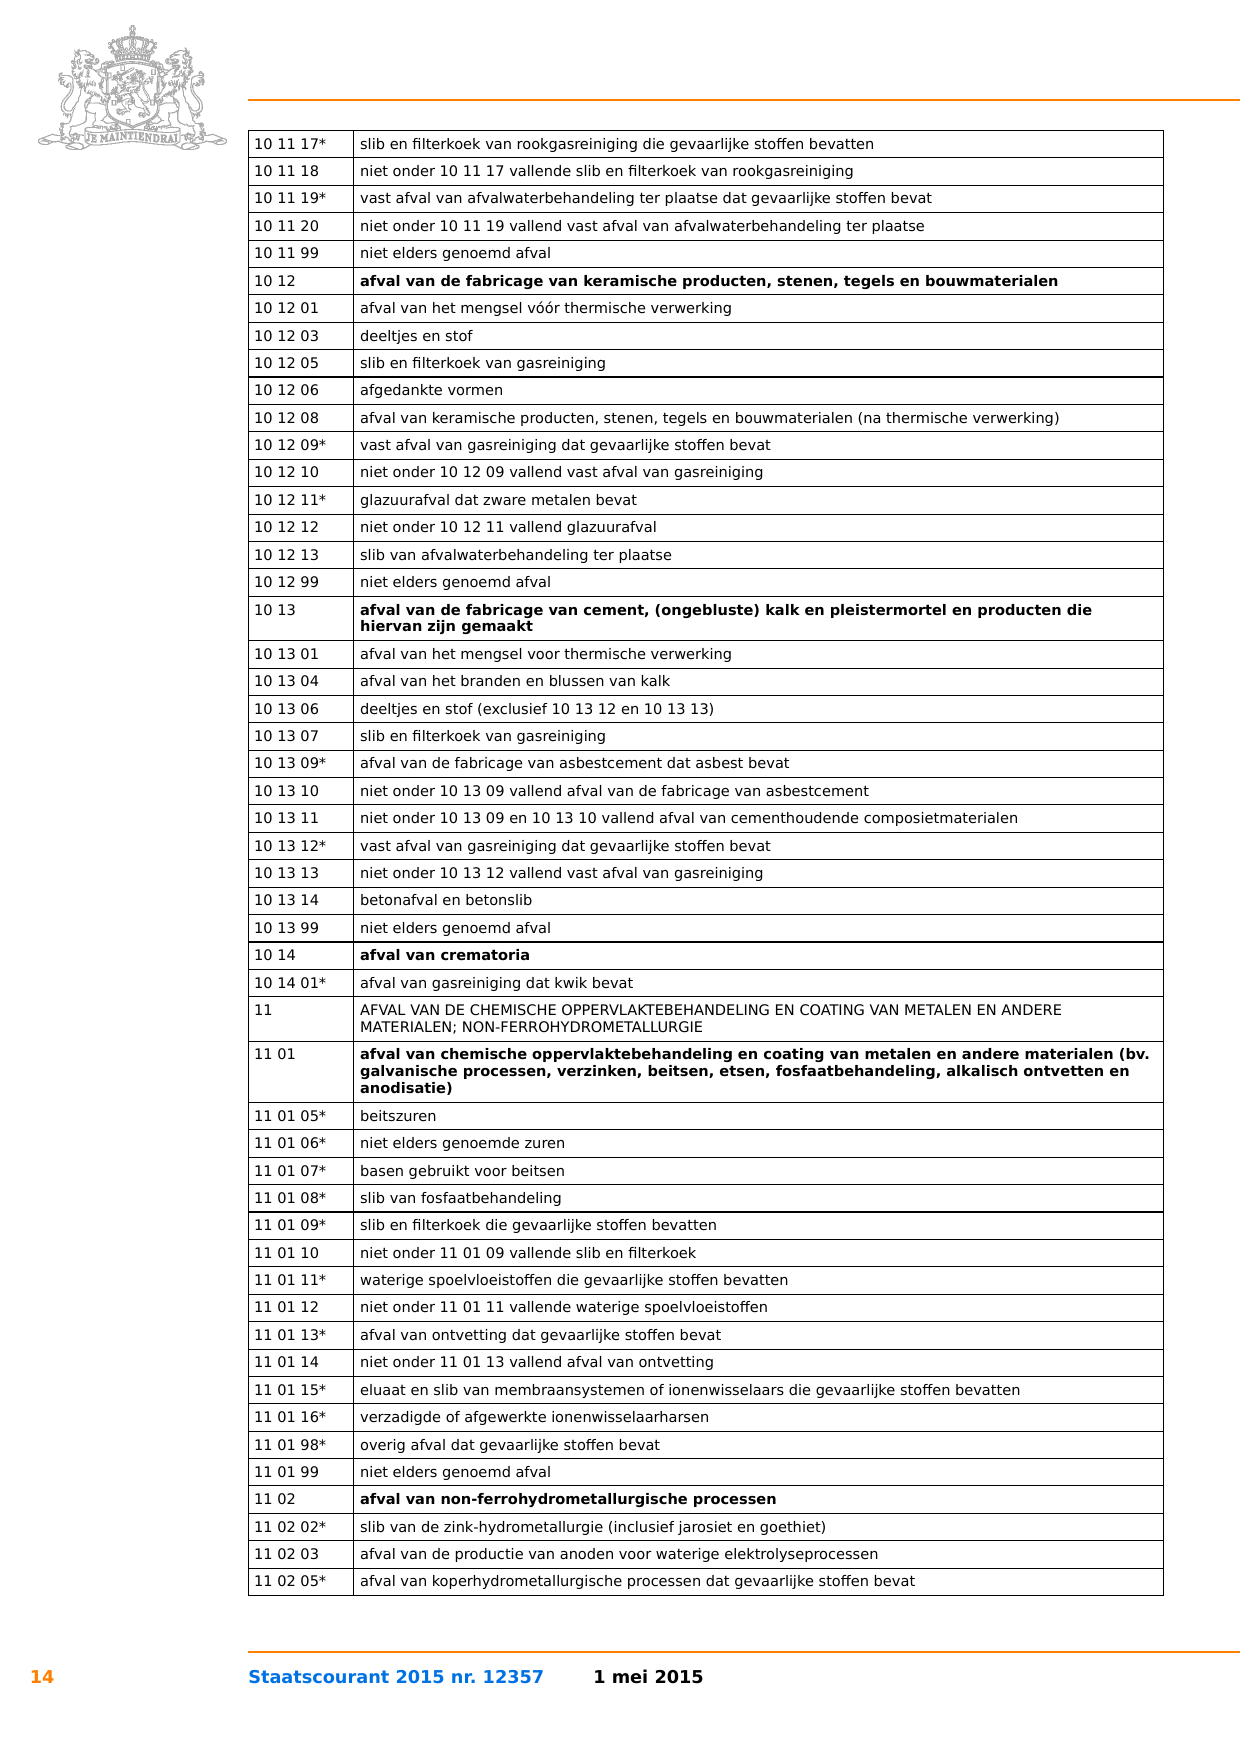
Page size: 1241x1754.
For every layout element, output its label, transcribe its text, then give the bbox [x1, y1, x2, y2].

table_cell 10 12 99 [249, 569, 353, 596]
table_cell niet onder 10 13 09 en 10 13 10 vallend afval van cementhoudende composietmaterialen [354, 805, 1163, 832]
table_cell niet onder 10 11 19 vallend vast afval van afvalwaterbehandeling ter plaatse [354, 213, 1163, 239]
table_cell waterige spoelvloeistoffen die gevaarlijke stoffen bevatten [354, 1267, 1163, 1294]
table_cell 10 13 07 [249, 723, 353, 749]
table_cell 11 01 99 [249, 1459, 353, 1485]
table_cell 10 14 [249, 943, 353, 969]
table_cell 11 02 05* [249, 1569, 353, 1595]
table_cell 11 02 03 [249, 1541, 353, 1568]
table_cell afval van koperhydrometallurgische processen dat gevaarlijke stoffen bevat [354, 1569, 1163, 1595]
table_cell afval van chemische oppervlaktebehandeling en coating van metalen en andere materialen (bv. galvanische processen, verzinken, beitsen, etsen, fosfaatbehandeling, alkalisch ontvetten en anodisatie) [354, 1042, 1163, 1102]
table_cell 10 13 11 [249, 805, 353, 832]
table_cell niet elders genoemd afval [354, 241, 1163, 267]
table_cell 11 01 06* [249, 1130, 353, 1157]
table_cell 11 01 12 [249, 1295, 353, 1321]
table_cell niet elders genoemd afval [354, 569, 1163, 596]
table_cell niet onder 11 01 11 vallende waterige spoelvloeistoffen [354, 1295, 1163, 1321]
table_cell 11 01 11* [249, 1267, 353, 1294]
table_cell 10 13 12* [249, 833, 353, 859]
table_cell 10 13 06 [249, 696, 353, 722]
table_cell vast afval van gasreiniging dat gevaarlijke stoffen bevat [354, 833, 1163, 859]
table_cell niet elders genoemd afval [354, 915, 1163, 941]
table_cell 10 13 04 [249, 669, 353, 695]
table_cell AFVAL VAN DE CHEMISCHE OPPERVLAKTEBEHANDELING EN COATING VAN METALEN EN ANDERE MATERIALEN; NON-FERROHYDROMETALLURGIE [354, 997, 1163, 1041]
table_cell deeltjes en stof [354, 323, 1163, 349]
table_cell niet onder 10 11 17 vallende slib en filterkoek van rookgasreiniging [354, 158, 1163, 185]
table_cell 10 11 19* [249, 186, 353, 212]
table_cell 11 01 08* [249, 1185, 353, 1211]
table_cell glazuurafval dat zware metalen bevat [354, 487, 1163, 513]
table_cell 10 12 10 [249, 460, 353, 486]
table_cell afval van het branden en blussen van kalk [354, 669, 1163, 695]
table_cell afval van gasreiniging dat kwik bevat [354, 970, 1163, 996]
table_cell eluaat en slib van membraansystemen of ionenwisselaars die gevaarlijke stoffen bevatten [354, 1377, 1163, 1403]
table_cell 10 12 12 [249, 515, 353, 541]
table_cell 11 01 15* [249, 1377, 353, 1403]
table_cell 11 01 07* [249, 1158, 353, 1184]
table_cell niet onder 10 13 12 vallend vast afval van gasreiniging [354, 860, 1163, 887]
table_cell 10 12 11* [249, 487, 353, 513]
table_cell 10 12 06 [249, 378, 353, 404]
table_cell afval van het mengsel voor thermische verwerking [354, 641, 1163, 667]
table_cell betonafval en betonslib [354, 888, 1163, 914]
table_cell 10 12 08 [249, 405, 353, 431]
table_cell afval van ontvetting dat gevaarlijke stoffen bevat [354, 1322, 1163, 1348]
table_cell 10 11 18 [249, 158, 353, 185]
table_cell slib van fosfaatbehandeling [354, 1185, 1163, 1211]
table_cell afval van het mengsel vóór thermische verwerking [354, 295, 1163, 322]
table_cell niet onder 11 01 09 vallende slib en filterkoek [354, 1240, 1163, 1266]
table_cell 11 01 [249, 1042, 353, 1102]
table_cell 10 14 01* [249, 970, 353, 996]
table_cell 11 01 09* [249, 1213, 353, 1239]
table_cell niet onder 10 12 09 vallend vast afval van gasreiniging [354, 460, 1163, 486]
table_cell niet onder 10 12 11 vallend glazuurafval [354, 515, 1163, 541]
table_cell slib van de zink-hydrometallurgie (inclusief jarosiet en goethiet) [354, 1514, 1163, 1540]
table_cell deeltjes en stof (exclusief 10 13 12 en 10 13 13) [354, 696, 1163, 722]
table_cell slib en filterkoek van gasreiniging [354, 350, 1163, 376]
table_cell 10 12 05 [249, 350, 353, 376]
picture [38, 25, 227, 150]
table_cell 10 11 20 [249, 213, 353, 239]
table_cell 11 02 [249, 1486, 353, 1513]
table_cell afval van de fabricage van cement, (ongebluste) kalk en pleistermortel en producten die hiervan zijn gemaakt [354, 597, 1163, 640]
table_cell niet onder 10 13 09 vallend afval van de fabricage van asbestcement [354, 778, 1163, 804]
table_cell 10 12 01 [249, 295, 353, 322]
table_cell 11 02 02* [249, 1514, 353, 1540]
table_cell afval van non-ferrohydrometallurgische processen [354, 1486, 1163, 1513]
table_cell afval van de fabricage van asbestcement dat asbest bevat [354, 751, 1163, 777]
table_cell afgedankte vormen [354, 378, 1163, 404]
table_cell vast afval van afvalwaterbehandeling ter plaatse dat gevaarlijke stoffen bevat [354, 186, 1163, 212]
table_cell vast afval van gasreiniging dat gevaarlijke stoffen bevat [354, 432, 1163, 459]
table_cell 10 12 [249, 268, 353, 294]
table_cell 10 12 09* [249, 432, 353, 459]
table_cell 10 13 10 [249, 778, 353, 804]
table_cell verzadigde of afgewerkte ionenwisselaarharsen [354, 1404, 1163, 1431]
table_cell 11 [249, 997, 353, 1041]
table_cell afval van de fabricage van keramische producten, stenen, tegels en bouwmaterialen [354, 268, 1163, 294]
table_cell afval van crematoria [354, 943, 1163, 969]
table_cell 11 01 10 [249, 1240, 353, 1266]
table_cell niet elders genoemd afval [354, 1459, 1163, 1485]
table_cell niet onder 11 01 13 vallend afval van ontvetting [354, 1350, 1163, 1376]
table_cell overig afval dat gevaarlijke stoffen bevat [354, 1432, 1163, 1458]
table_cell slib en filterkoek die gevaarlijke stoffen bevatten [354, 1213, 1163, 1239]
table_cell 11 01 16* [249, 1404, 353, 1431]
table_cell 10 13 [249, 597, 353, 640]
table_cell 10 11 17* [249, 131, 353, 157]
table_cell 10 11 99 [249, 241, 353, 267]
table_cell 10 12 03 [249, 323, 353, 349]
table_cell 10 13 09* [249, 751, 353, 777]
table_cell 11 01 14 [249, 1350, 353, 1376]
table_cell 10 13 13 [249, 860, 353, 887]
table_cell niet elders genoemde zuren [354, 1130, 1163, 1157]
table_cell 10 13 14 [249, 888, 353, 914]
table_cell 10 13 99 [249, 915, 353, 941]
table_cell basen gebruikt voor beitsen [354, 1158, 1163, 1184]
table_cell afval van de productie van anoden voor waterige elektrolyseprocessen [354, 1541, 1163, 1568]
table_cell slib van afvalwaterbehandeling ter plaatse [354, 542, 1163, 568]
table_cell 10 12 13 [249, 542, 353, 568]
table_cell slib en filterkoek van rookgasreiniging die gevaarlijke stoffen bevatten [354, 131, 1163, 157]
table_cell slib en filterkoek van gasreiniging [354, 723, 1163, 749]
table_cell afval van keramische producten, stenen, tegels en bouwmaterialen (na thermische verwerking) [354, 405, 1163, 431]
table_cell beitszuren [354, 1103, 1163, 1129]
table_cell 10 13 01 [249, 641, 353, 667]
table_cell 11 01 98* [249, 1432, 353, 1458]
table_cell 11 01 13* [249, 1322, 353, 1348]
table_cell 11 01 05* [249, 1103, 353, 1129]
